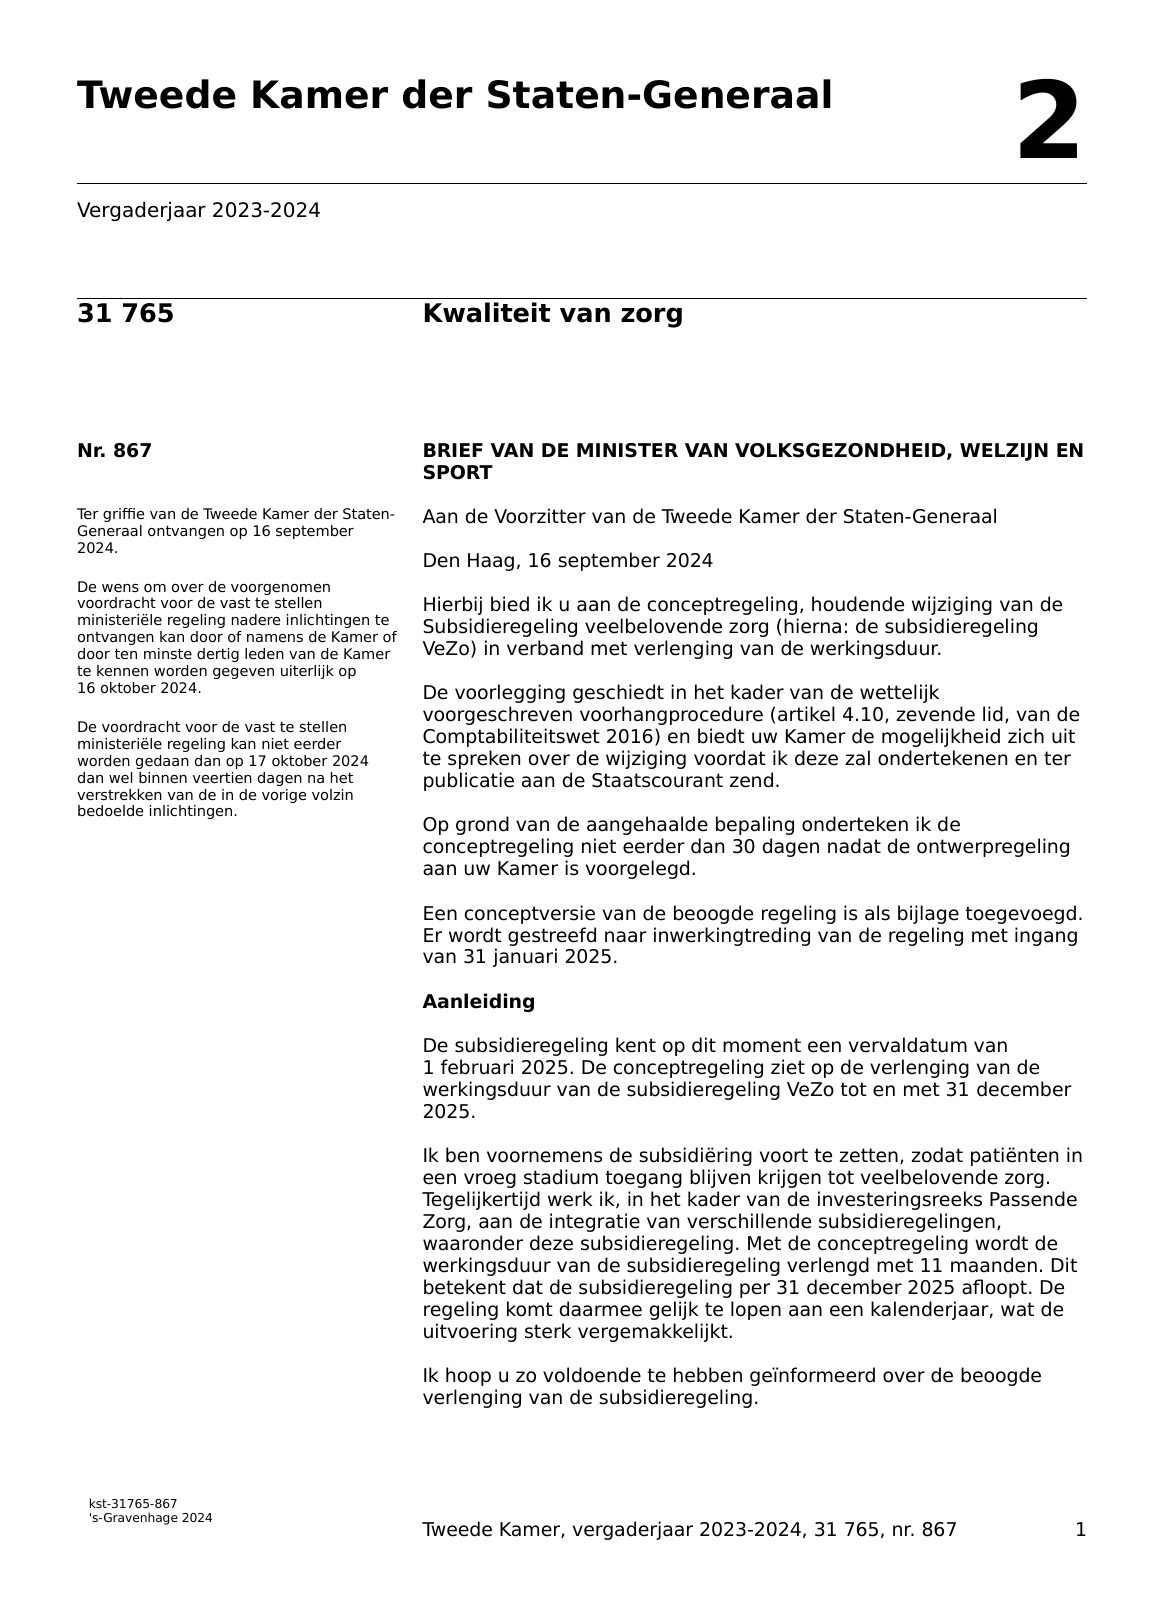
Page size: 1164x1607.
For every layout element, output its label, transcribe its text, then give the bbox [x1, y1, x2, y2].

text Op grond van de aangehaalde bepaling onderteken ik de conceptregeling niet eerder dan 30 dagen nadat de ontwerpregeling aan uw Kamer is voorgelegd. [422, 814, 1087, 880]
text kst-31765-867 [88, 1497, 323, 1511]
text De voorlegging geschiedt in het kader van de wettelijk voorgeschreven voorhangprocedure (artikel 4.10, zevende lid, van de Comptabiliteitswet 2016) en biedt uw Kamer de mogelijkheid zich uit te spreken over de wijziging voordat ik deze zal ondertekenen en ter publicatie aan de Staatscourant zend. [422, 682, 1087, 792]
text De subsidieregeling kent op dit moment een vervaldatum van 1 februari 2025. De conceptregeling ziet op de verlenging van de werkingsduur van de subsidieregeling VeZo tot en met 31 december 2025. [422, 1035, 1087, 1123]
subtitle Nr. 867 BRIEF VAN DE MINISTER VAN VOLKSGEZONDHEID, WELZIJN EN SPORT [77, 440, 1087, 484]
text Den Haag, 16 september 2024 [422, 550, 1087, 572]
text De voordracht voor de vast te stellen ministeriële regeling kan niet eerder worden gedaan dan op 17 oktober 2024 dan wel binnen veertien dagen na het verstrekken van de in de vorige volzin bedoelde inlichtingen. [77, 719, 399, 820]
text [77, 556, 399, 579]
text Aan de Voorzitter van de Tweede Kamer der Staten-Generaal [422, 506, 1087, 528]
table_cell Vergaderjaar 2023-2024 [77, 184, 1087, 298]
text 's-Gravenhage 2024 [88, 1511, 323, 1525]
text Hierbij bied ik u aan de conceptregeling, houdende wijziging van de Subsidieregeling veelbelovende zorg (hierna: de subsidieregeling VeZo) in verband met verlenging van de werkingsduur. [422, 594, 1087, 660]
subtitle Aanleiding [422, 991, 1087, 1013]
text Ik hoop u zo voldoende te hebben geïnformeerd over de beoogde verlenging van de subsidieregeling. [422, 1365, 1087, 1409]
text Ik ben voornemens de subsidiëring voort te zetten, zodat patiënten in een vroeg stadium toegang blijven krijgen tot veelbelovende zorg. Tegelijkertijd werk ik, in het kader van de investeringsreeks Passende Zorg, aan de integratie van verschillende subsidieregelingen, waaronder deze subsidieregeling. Met de conceptregeling wordt de werkingsduur van de subsidieregeling verlengd met 11 maanden. Dit betekent dat de subsidieregeling per 31 december 2025 afloopt. De regeling komt daarmee gelijk te lopen aan een kalenderjaar, wat de uitvoering sterk vergemakkelijkt. [422, 1145, 1087, 1343]
text Een conceptversie van de beoogde regeling is als bijlage toegevoegd. Er wordt gestreefd naar inwerkingtreding van de regeling met ingang van 31 januari 2025. [422, 902, 1087, 968]
table_header 2 [886, 59, 1087, 183]
text [77, 697, 399, 719]
text De wens om over de voorgenomen voordracht voor de vast te stellen ministeriële regeling nadere inlichtingen te ontvangen kan door of namens de Kamer of door ten minste dertig leden van de Kamer te kennen worden gegeven uiterlijk op 16 oktober 2024. [77, 579, 399, 697]
table_header Tweede Kamer der Staten-Generaal [77, 59, 886, 183]
text Ter griffie van de Tweede Kamer der Staten-Generaal ontvangen op 16 september 2024. [77, 506, 399, 556]
subtitle 31 765 Kwaliteit van zorg [77, 299, 1087, 329]
